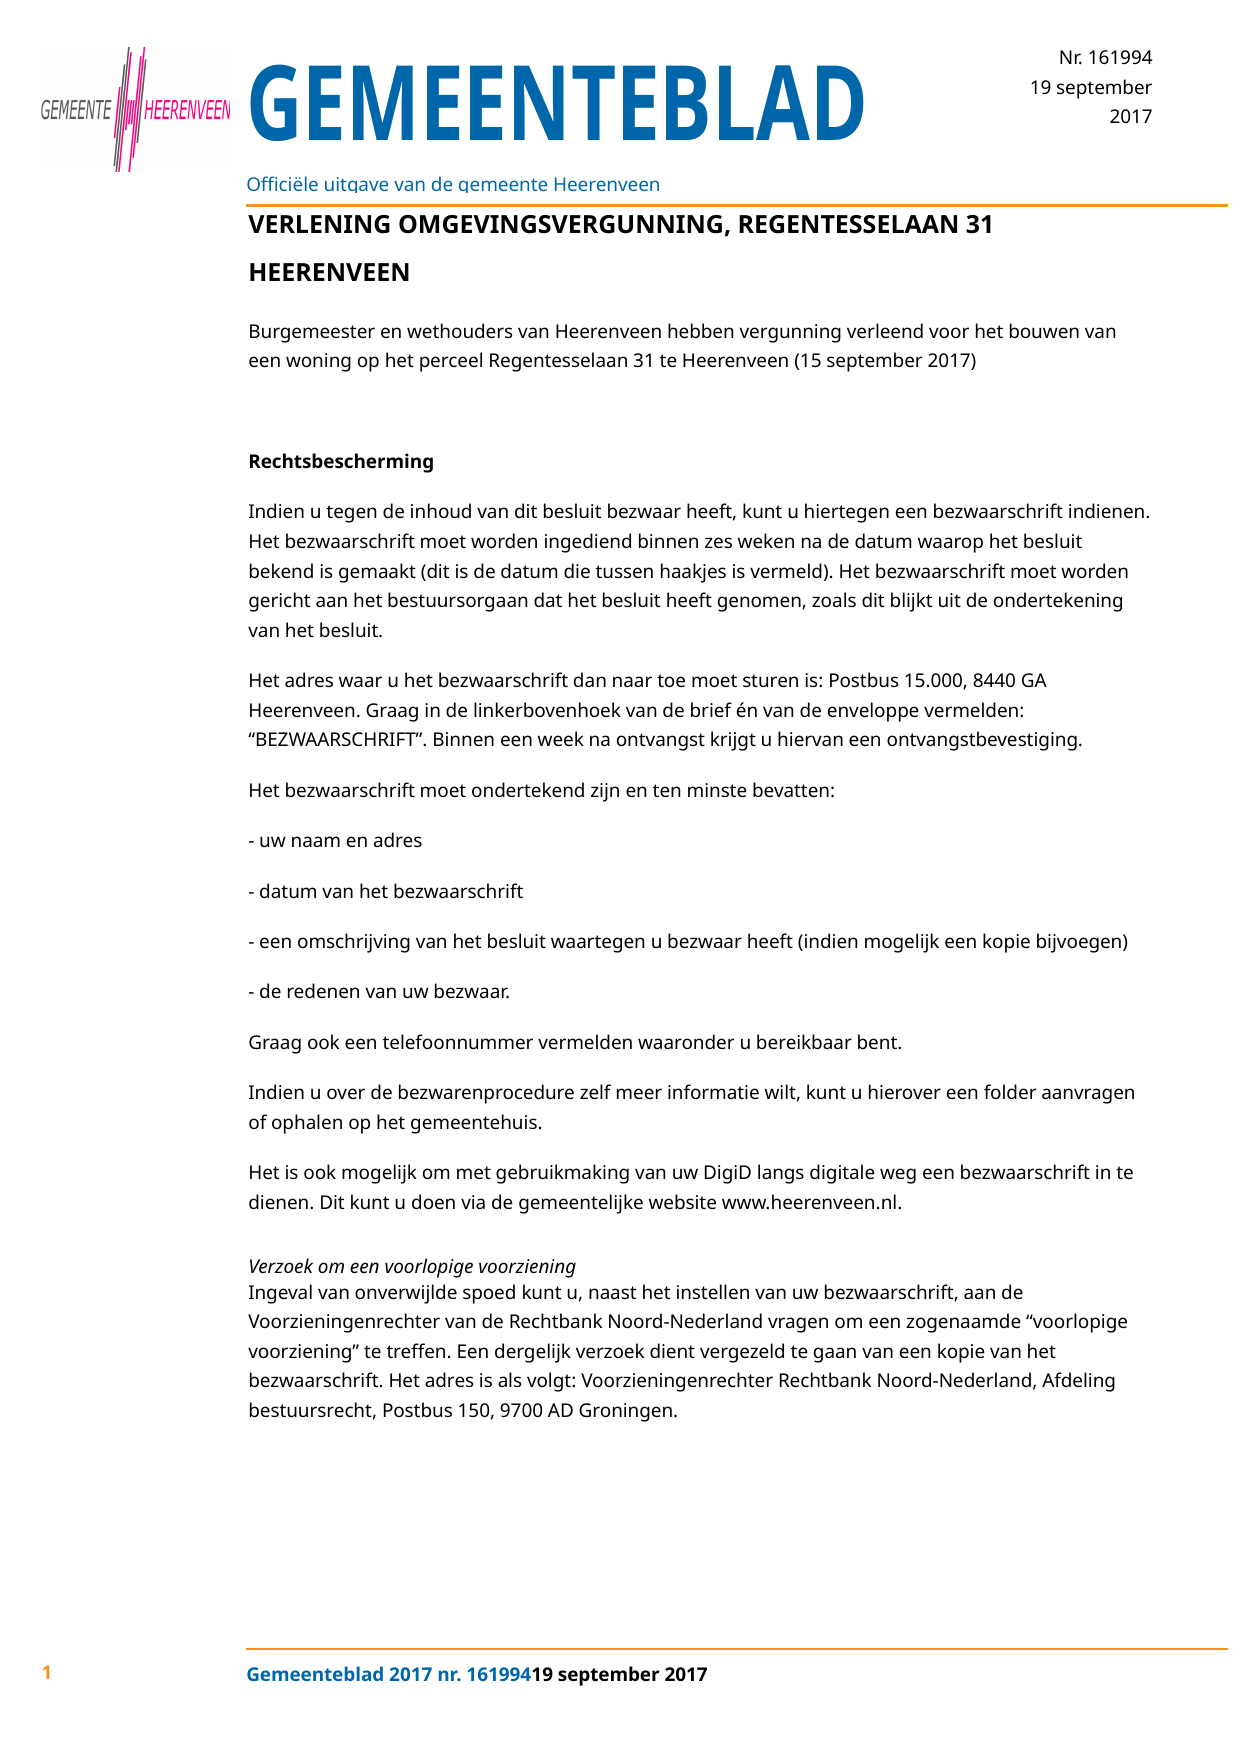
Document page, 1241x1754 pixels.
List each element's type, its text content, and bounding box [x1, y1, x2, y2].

text Indien u tegen de inhoud van dit besluit bezwaar heeft, kunt u hiertegen een bezwaarschrift indienen. Het bezwaarschrift moet worden ingediend binnen zes weken na de datum waarop het besluit bekend is gemaakt (dit is de datum die tussen haakjes is vermeld). Het bezwaarschrift moet worden gericht aan het bestuursorgaan dat het besluit heeft genomen, zoals dit blijkt uit de ondertekening van het besluit. [248, 499, 1152, 643]
text - een omschrijving van het besluit waartegen u bezwaar heeft (indien mogelijk een kopie bijvoegen) [248, 928, 1152, 954]
text - uw naam en adres [248, 827, 1152, 853]
text - datum van het bezwaarschrift [248, 878, 1152, 904]
text - de redenen van uw bezwaar. [248, 979, 1152, 1004]
text Het bezwaarschrift moet ondertekend zijn en ten minste bevatten: [248, 777, 1152, 803]
text Het adres waar u het bezwaarschrift dan naar toe moet sturen is: Postbus 15.000, 8440 GA Heerenveen. Graag in de linkerbovenhoek van de brief én van de enveloppe vermelden: “BEZWAARSCHRIFT”. Binnen een week na ontvangst krijgt u hiervan een ontvangstbevestiging. [248, 667, 1152, 752]
text Ingeval van onverwijlde spoed kunt u, naast het instellen van uw bezwaarschrift, aan de Voorzieningenrechter van de Rechtbank Noord-Nederland vragen om een zogenaamde “voorlopige voorziening” te treffen. Een dergelijk verzoek dient vergezeld te gaan van een kopie van het bezwaarschrift. Het adres is als volgt: Voorzieningenrechter Rechtbank Noord-Nederland, Afdeling bestuursrecht, Postbus 150, 9700 AD Groningen. [248, 1279, 1152, 1423]
text Graag ook een telefoonnummer vermelden waaronder u bereikbaar bent. [248, 1029, 1152, 1055]
picture [41, 47, 231, 172]
text Indien u over de bezwarenprocedure zelf meer informatie wilt, kunt u hierover een folder aanvragen of ophalen op het gemeentehuis. [248, 1079, 1152, 1135]
text Het is ook mogelijk om met gebruikmaking van uw DigiD langs digitale weg een bezwaarschrift in te dienen. Dit kunt u doen via de gemeentelijke website www.heerenveen.nl. [248, 1159, 1152, 1215]
text Rechtsbescherming [248, 448, 1152, 474]
text Verzoek om een voorlopige voorziening [248, 1253, 1152, 1279]
text Burgemeester en wethouders van Heerenveen hebben vergunning verleend voor het bouwen van een woning op het perceel Regentesselaan 31 te Heerenveen (15 september 2017) [248, 318, 1152, 373]
text VERLENING OMGEVINGSVERGUNNING, REGENTESSELAAN 31 HEERENVEEN [248, 207, 1152, 288]
